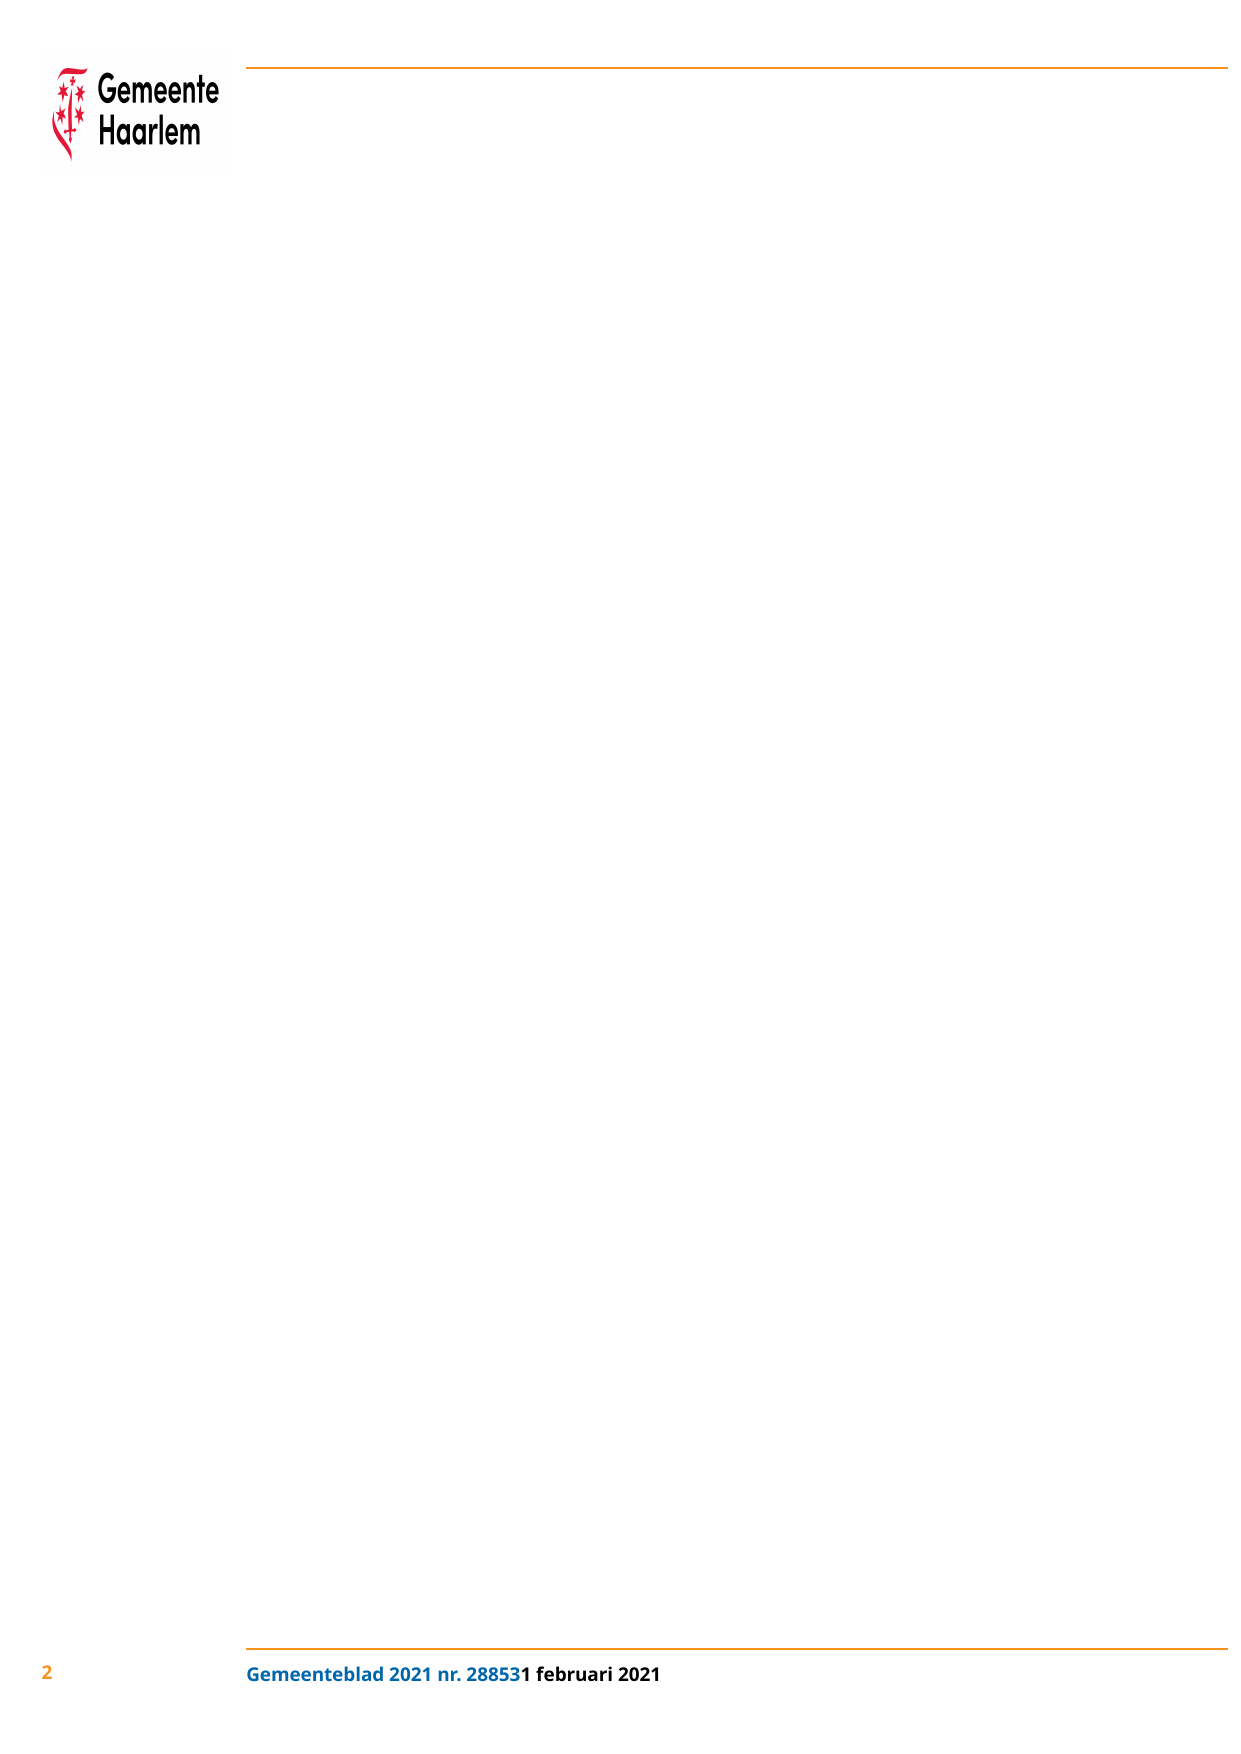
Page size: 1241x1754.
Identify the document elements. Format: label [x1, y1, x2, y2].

picture [41, 47, 231, 172]
